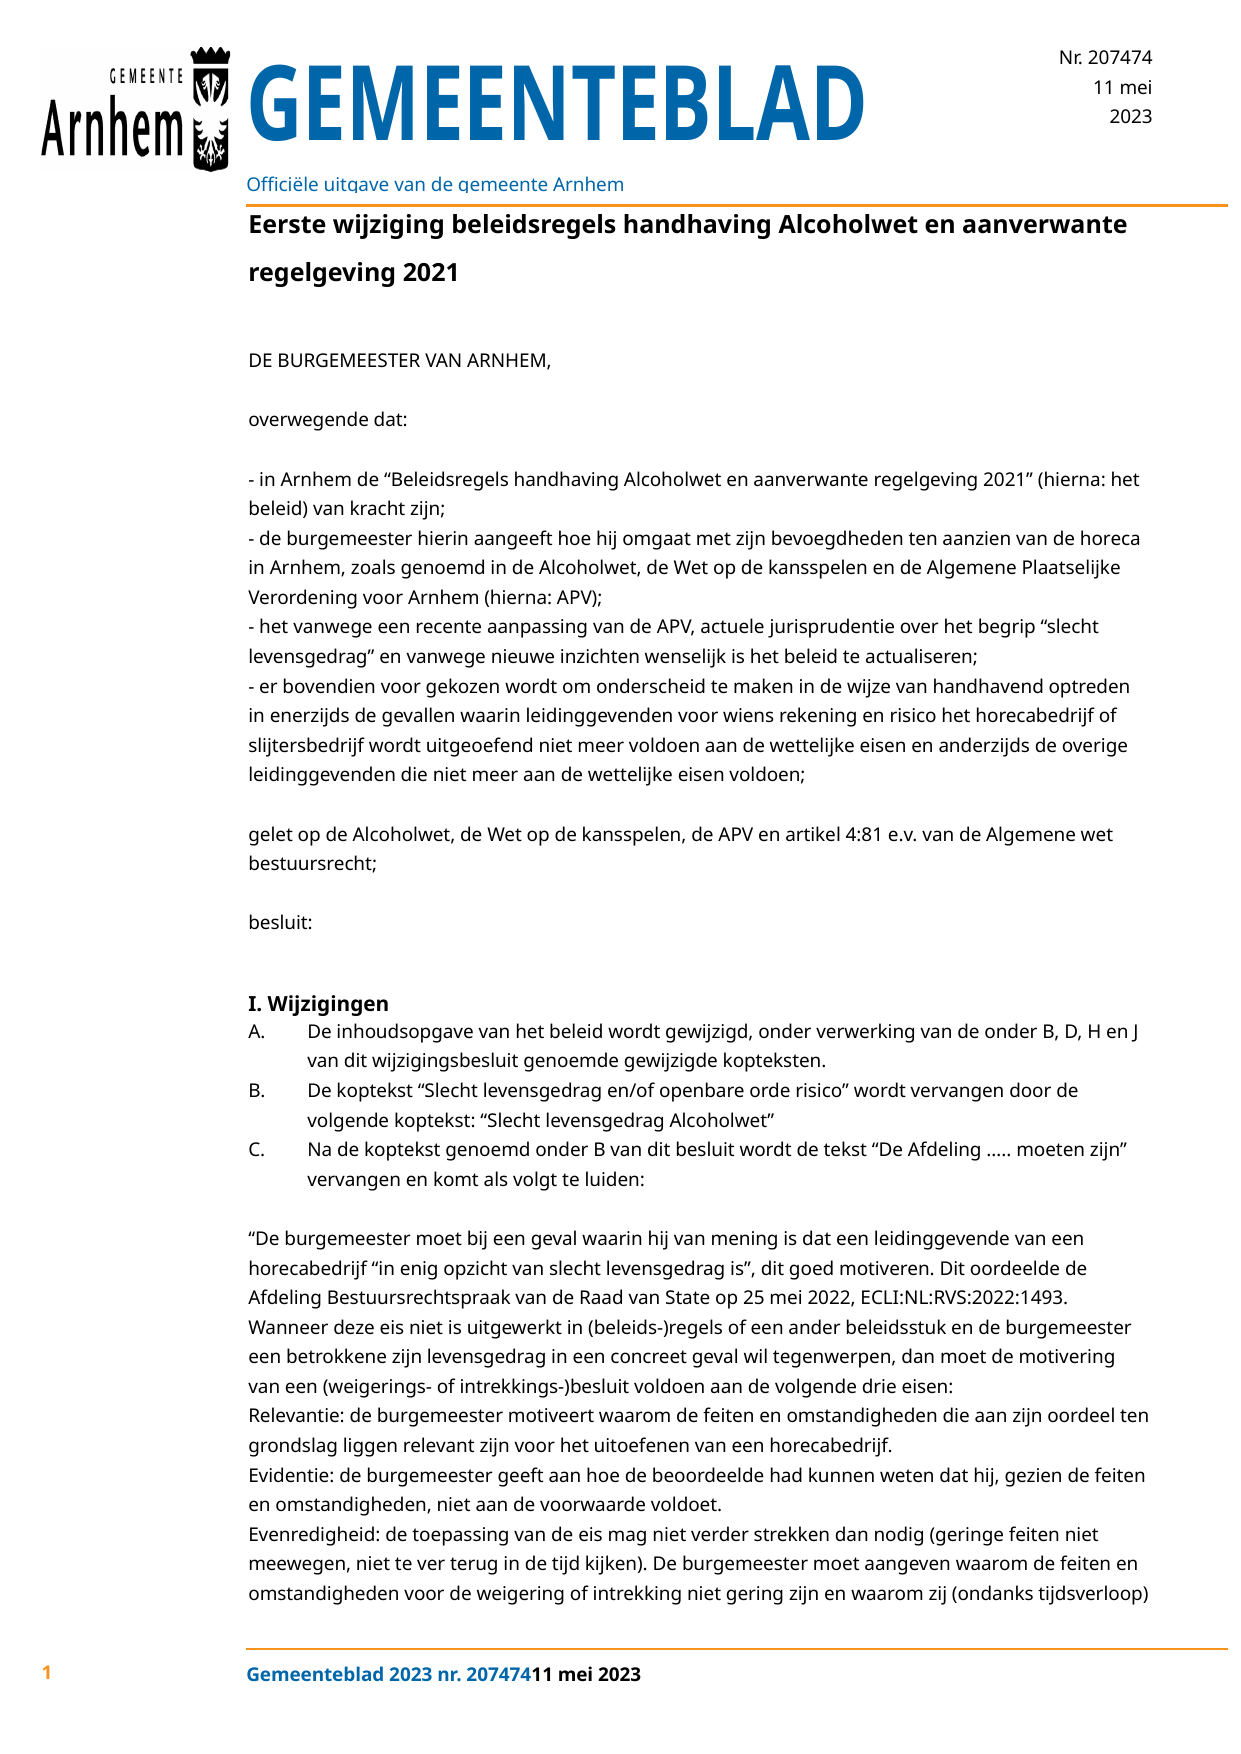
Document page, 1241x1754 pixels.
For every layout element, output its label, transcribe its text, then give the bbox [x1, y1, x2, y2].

text Relevantie: de burgemeester motiveert waarom de feiten en omstandigheden die aan zijn oordeel ten grondslag liggen relevant zijn voor het uitoefenen van een horecabedrijf. [248, 1403, 1152, 1458]
list Na de koptekst genoemd onder B van dit besluit wordt de tekst “De Afdeling ….. moeten zijn” vervangen en komt als volgt te luiden: [248, 1136, 1152, 1192]
text - het vanwege een recente aanpassing van de APV, actuele jurisprudentie over het begrip “slecht levensgedrag” en vanwege nieuwe inzichten wenselijk is het beleid te actualiseren; [248, 614, 1152, 669]
text Eerste wijziging beleidsregels handhaving Alcoholwet en aanverwante regelgeving 2021 [248, 207, 1152, 288]
text “De burgemeester moet bij een geval waarin hij van mening is dat een leidinggevende van een horecabedrijf “in enig opzicht van slecht levensgedrag is”, dit goed motiveren. Dit oordeelde de Afdeling Bestuursrechtspraak van de Raad van State op 25 mei 2022, ECLI:NL:RVS:2022:1493. Wanneer deze eis niet is uitgewerkt in (beleids-)regels of een ander beleidsstuk en de burgemeester een betrokkene zijn levensgedrag in een concreet geval wil tegenwerpen, dan moet de motivering van een (weigerings- of intrekkings-)besluit voldoen aan de volgende drie eisen: [248, 1225, 1152, 1399]
text - in Arnhem de “Beleidsregels handhaving Alcoholwet en aanverwante regelgeving 2021” (hierna: het beleid) van kracht zijn; [248, 466, 1152, 521]
text - de burgemeester hierin aangeeft hoe hij omgaat met zijn bevoegdheden ten aanzien van de horeca in Arnhem, zoals genoemd in de Alcoholwet, de Wet op de kansspelen en de Algemene Plaatselijke Verordening voor Arnhem (hierna: APV); [248, 525, 1152, 610]
text Evenredigheid: de toepassing van de eis mag niet verder strekken dan nodig (geringe feiten niet meewegen, niet te ver terug in de tijd kijken). De burgemeester moet aangeven waarom de feiten en omstandigheden voor de weigering of intrekking niet gering zijn en waarom zij (ondanks tijdsverloop) [248, 1521, 1152, 1606]
text DE BURGEMEESTER VAN ARNHEM, [248, 347, 1152, 373]
list De inhoudsopgave van het beleid wordt gewijzigd, onder verwerking van de onder B, D, H en J van dit wijzigingsbesluit genoemde gewijzigde kopteksten. [248, 1018, 1152, 1073]
picture [41, 47, 231, 172]
text gelet op de Alcoholwet, de Wet op de kansspelen, de APV en artikel 4:81 e.v. van de Algemene wet bestuursrecht; [248, 821, 1152, 876]
list De koptekst “Slecht levensgedrag en/of openbare orde risico” wordt vervangen door de volgende koptekst: “Slecht levensgedrag Alcoholwet” [248, 1077, 1152, 1132]
text Evidentie: de burgemeester geeft aan hoe de beoordeelde had kunnen weten dat hij, gezien de feiten en omstandigheden, niet aan de voorwaarde voldoet. [248, 1462, 1152, 1517]
text - er bovendien voor gekozen wordt om onderscheid te maken in de wijze van handhavend optreden in enerzijds de gevallen waarin leidinggevenden voor wiens rekening en risico het horecabedrijf of slijtersbedrijf wordt uitgeoefend niet meer voldoen aan de wettelijke eisen en anderzijds de overige leidinggevenden die niet meer aan de wettelijke eisen voldoen; [248, 673, 1152, 787]
text overwegende dat: [248, 407, 1152, 432]
text besluit: [248, 909, 1152, 935]
text I. Wijzigingen [248, 989, 1152, 1018]
